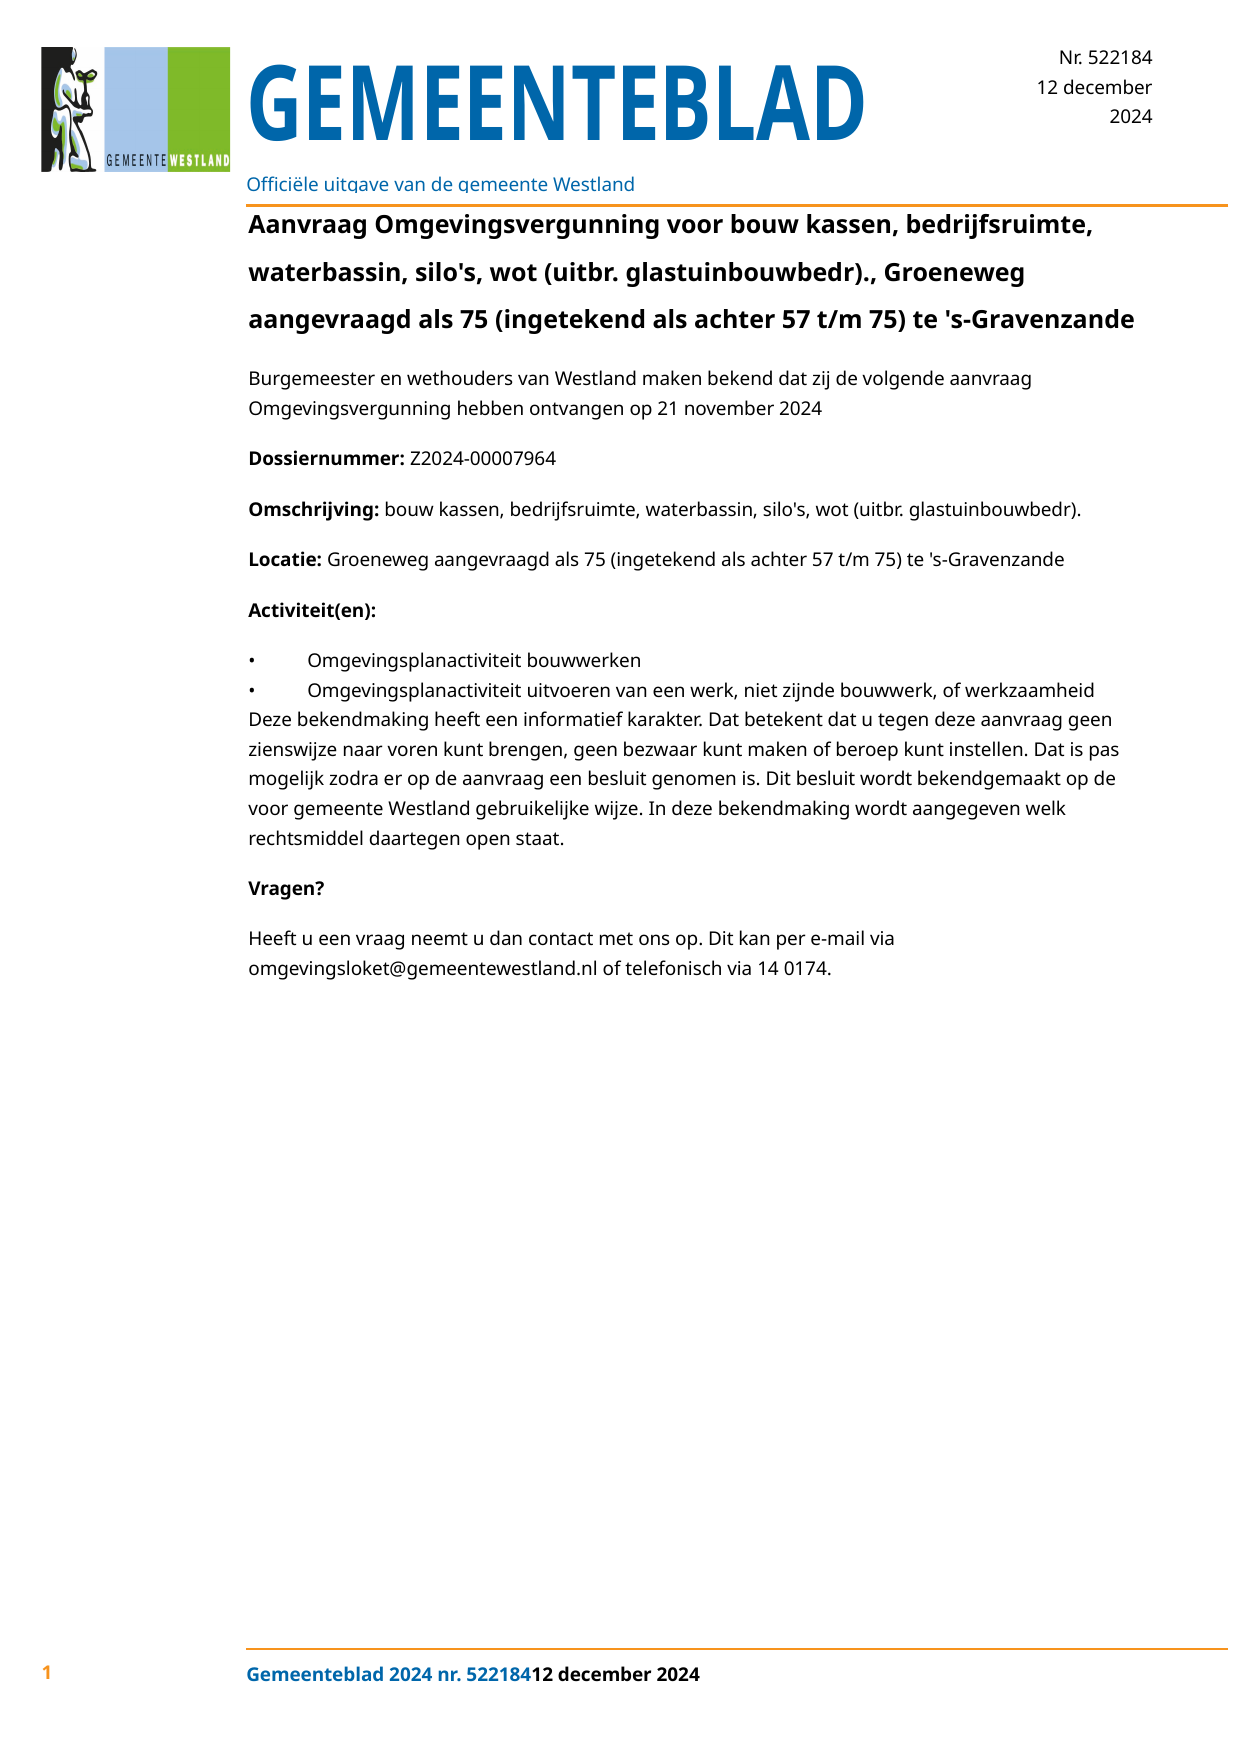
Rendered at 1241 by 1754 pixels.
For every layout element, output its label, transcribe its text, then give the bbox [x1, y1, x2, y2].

list Omgevingsplanactiviteit uitvoeren van een werk, niet zijnde bouwwerk, of werkzaamheid [248, 677, 1152, 702]
picture [41, 47, 231, 172]
text Aanvraag Omgevingsvergunning voor bouw kassen, bedrijfsruimte, waterbassin, silo's, wot (uitbr. glastuinbouwbedr)., Groeneweg aangevraagd als 75 (ingetekend als achter 57 t/m 75) te 's-Gravenzande [248, 207, 1152, 336]
text Heeft u een vraag neemt u dan contact met ons op. Dit kan per e-mail via omgevingsloket@gemeentewestland.nl of telefonisch via 14 0174. [248, 926, 1152, 981]
text Burgemeester en wethouders van Westland maken bekend dat zij de volgende aanvraag Omgevingsvergunning hebben ontvangen op 21 november 2024 [248, 366, 1152, 421]
text Deze bekendmaking heeft een informatief karakter. Dat betekent dat u tegen deze aanvraag geen zienswijze naar voren kunt brengen, geen bezwaar kunt maken of beroep kunt instellen. Dat is pas mogelijk zodra er op de aanvraag een besluit genomen is. Dit besluit wordt bekendgemaakt op de voor gemeente Westland gebruikelijke wijze. In deze bekendmaking wordt aangegeven welk rechtsmiddel daartegen open staat. [248, 706, 1152, 850]
text Activiteit(en): [248, 597, 1152, 622]
text Omschrijving: bouw kassen, bedrijfsruimte, waterbassin, silo's, wot (uitbr. glastuinbouwbedr). [248, 496, 1152, 522]
text Vragen? [248, 875, 1152, 901]
list Omgevingsplanactiviteit bouwwerken [248, 647, 1152, 673]
text Dossiernummer: Z2024-00007964 [248, 446, 1152, 471]
text Locatie: Groeneweg aangevraagd als 75 (ingetekend als achter 57 t/m 75) te 's-Gravenzande [248, 546, 1152, 572]
